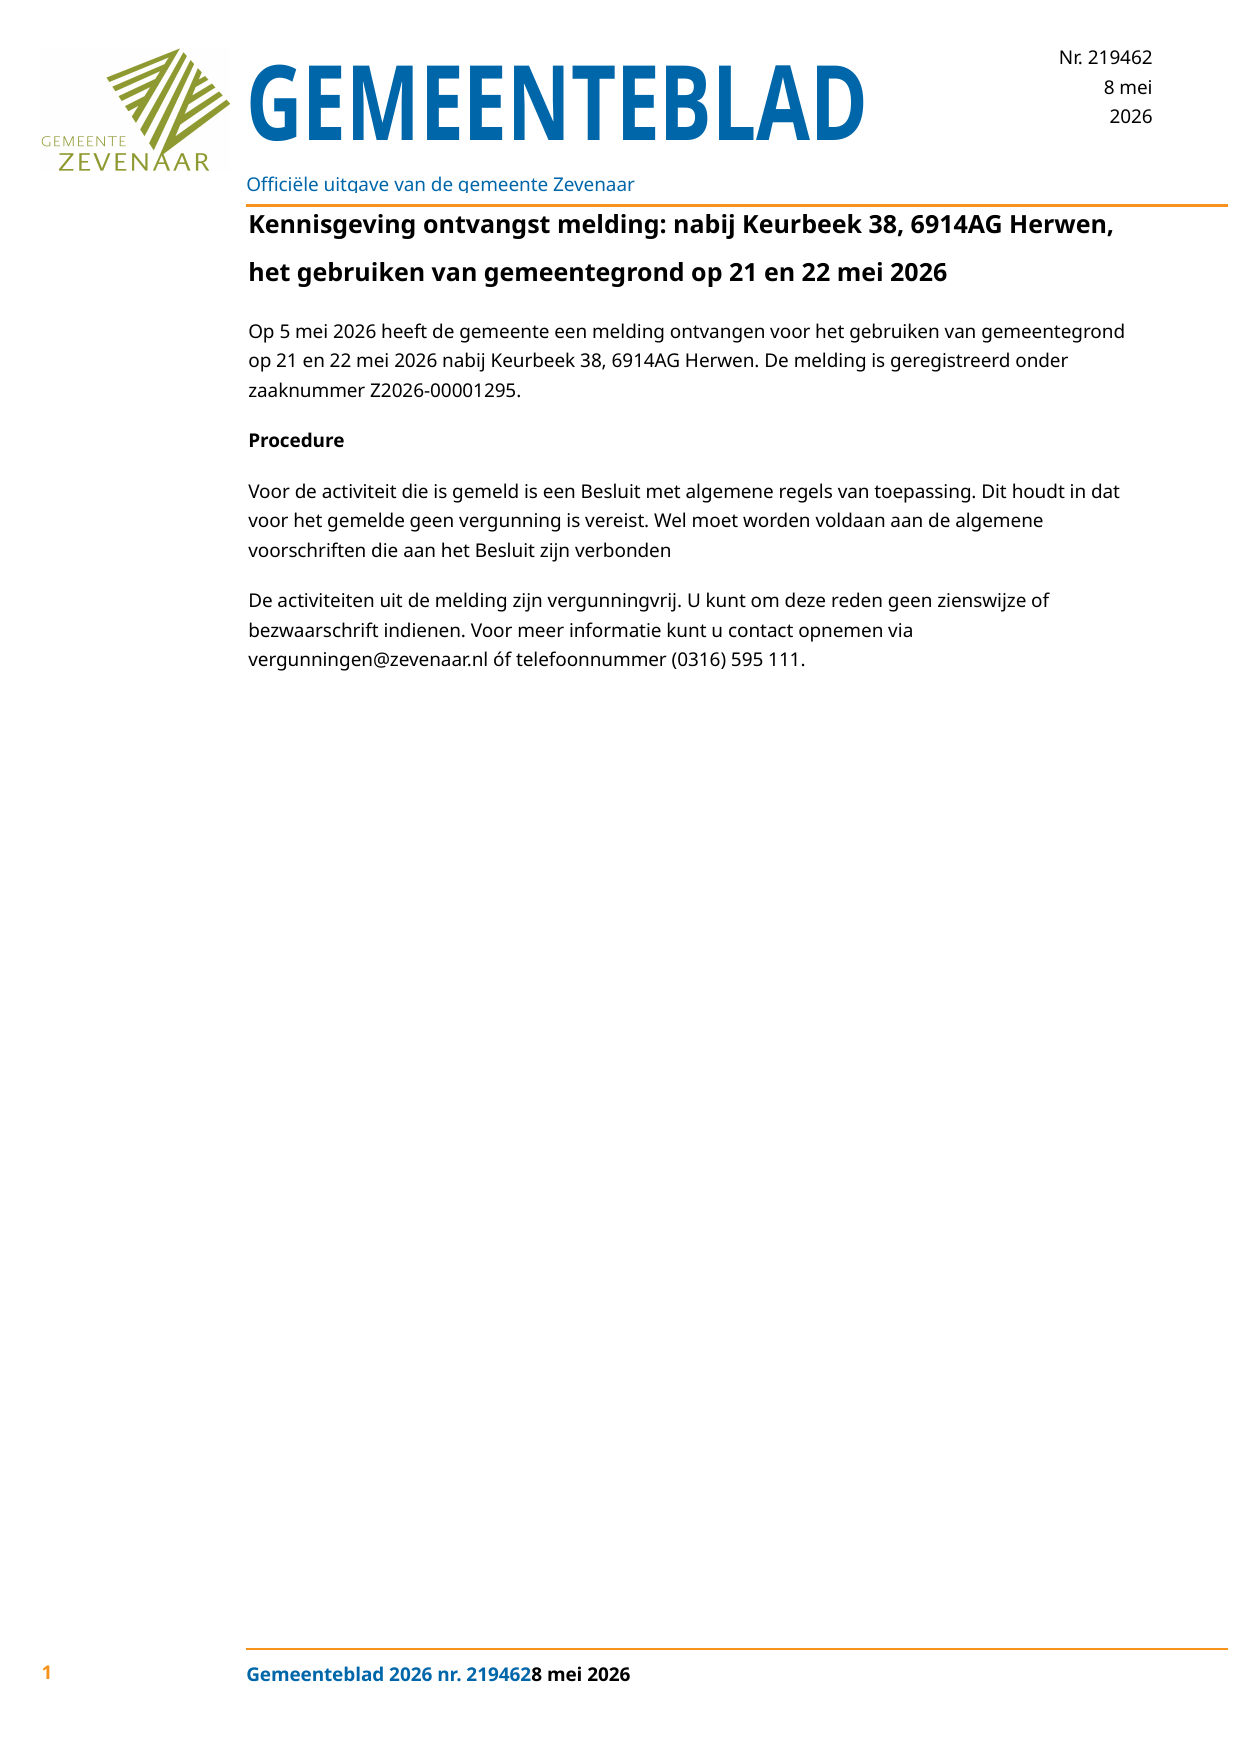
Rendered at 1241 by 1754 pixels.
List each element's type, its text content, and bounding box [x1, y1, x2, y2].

picture [41, 47, 231, 172]
text Procedure [248, 427, 1152, 453]
text Voor de activiteit die is gemeld is een Besluit met algemene regels van toepassing. Dit houdt in dat voor het gemelde geen vergunning is vereist. Wel moet worden voldaan aan de algemene voorschriften die aan het Besluit zijn verbonden [248, 478, 1152, 563]
text Kennisgeving ontvangst melding: nabij Keurbeek 38, 6914AG Herwen, het gebruiken van gemeentegrond op 21 en 22 mei 2026 [248, 207, 1152, 288]
text Op 5 mei 2026 heeft de gemeente een melding ontvangen voor het gebruiken van gemeentegrond op 21 en 22 mei 2026 nabij Keurbeek 38, 6914AG Herwen. De melding is geregistreerd onder zaaknummer Z2026-00001295. [248, 318, 1152, 403]
text De activiteiten uit de melding zijn vergunningvrij. U kunt om deze reden geen zienswijze of bezwaarschrift indienen. Voor meer informatie kunt u contact opnemen via vergunningen@zevenaar.nl óf telefoonnummer (0316) 595 111. [248, 587, 1152, 672]
